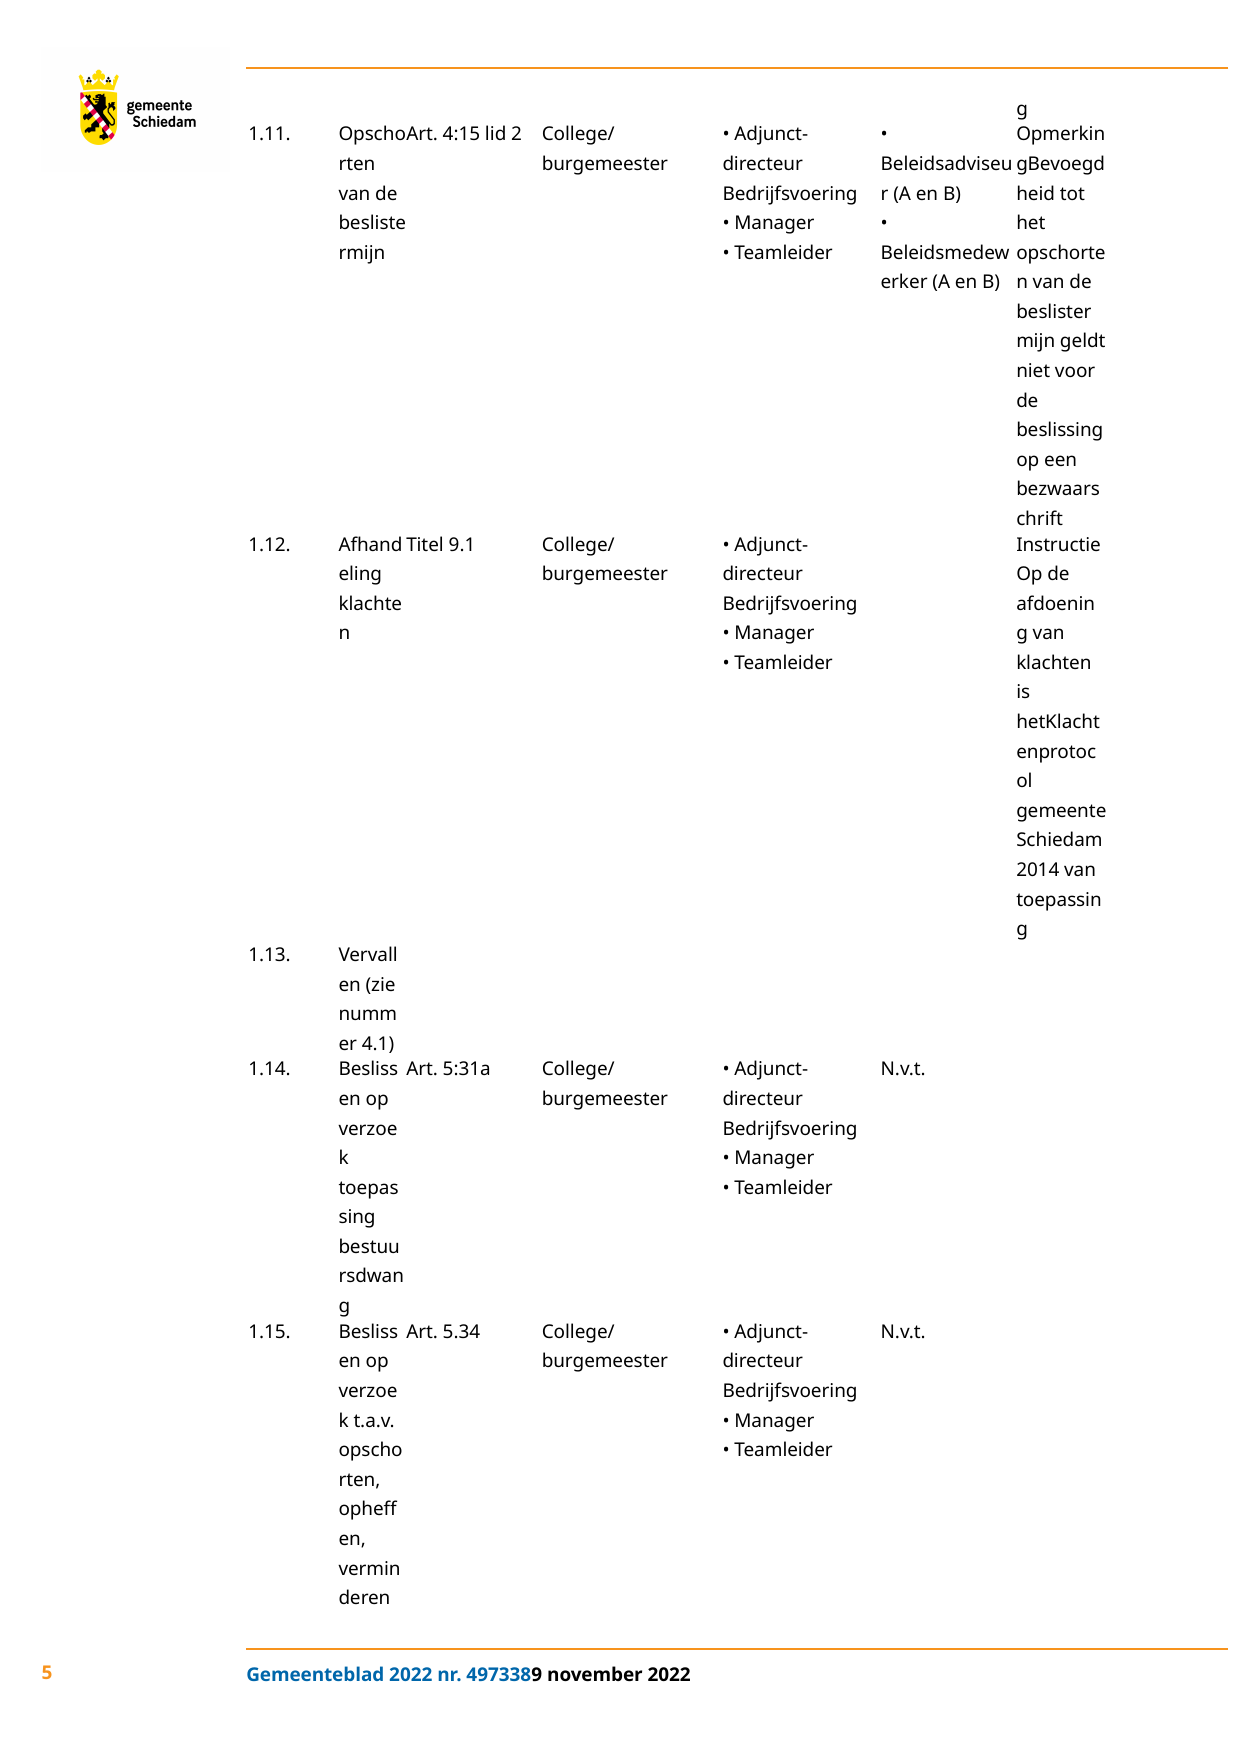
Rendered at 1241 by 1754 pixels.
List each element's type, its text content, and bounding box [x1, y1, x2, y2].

table_cell • Beleidsadviseur (A en B) • Beleidsmedewerker (A en B) [880, 121, 1016, 531]
table_cell [1016, 1318, 1106, 1610]
table_cell [880, 941, 1016, 1056]
table_cell [1129, 941, 1152, 1056]
table_cell N.v.t. [880, 1056, 1016, 1318]
table_cell [1016, 941, 1106, 1056]
table_cell N.v.t. [880, 1318, 1016, 1610]
table_cell College/burgemeester [542, 1056, 722, 1318]
table_cell Art. 5:31a [406, 1056, 542, 1318]
table_cell • Adjunct-directeur Bedrijfsvoering • Manager • Teamleider [722, 531, 880, 941]
table_cell [338, 95, 406, 121]
table_cell [1129, 95, 1152, 121]
table_cell Beslissen op verzoek toepassing bestuursdwang [338, 1056, 406, 1318]
table_cell [1016, 1056, 1106, 1318]
table_cell [1106, 121, 1129, 531]
table_cell 1.13. [248, 941, 338, 1056]
table_cell [903, 95, 1016, 121]
table_cell Opschorten van de beslistermijn [338, 121, 406, 531]
table_cell College/burgemeester [542, 531, 722, 941]
table_cell [406, 941, 542, 1056]
table_cell [1106, 95, 1129, 121]
table_cell 1.15. [248, 1318, 338, 1610]
table_cell [542, 941, 722, 1056]
table_cell [1129, 1318, 1152, 1610]
table_cell [542, 95, 745, 121]
table_cell [1129, 531, 1152, 941]
table_cell [406, 95, 542, 121]
table_cell Vervallen (zie nummer 4.1) [338, 941, 406, 1056]
table_cell College/burgemeester [542, 1318, 722, 1610]
table_cell g [1016, 95, 1106, 121]
table_cell OpmerkingBevoegdheid tot het opschorten van de beslistermijn geldt niet voor de beslissing op een bezwaarschrift [1016, 121, 1106, 531]
table_cell • Adjunct-directeur Bedrijfsvoering • Manager • Teamleider [722, 1056, 880, 1318]
table_cell [1129, 1056, 1152, 1318]
table_cell [1106, 1056, 1129, 1318]
table_cell Afhandeling klachten [338, 531, 406, 941]
table_cell [1106, 531, 1129, 941]
table_cell [1106, 1318, 1129, 1610]
table_cell [1106, 941, 1129, 1056]
table_cell [248, 95, 338, 121]
table_cell [745, 95, 903, 121]
table_cell • Adjunct-directeur Bedrijfsvoering • Manager • Teamleider [722, 121, 880, 531]
table_cell 1.11. [248, 121, 338, 531]
table_cell 1.12. [248, 531, 338, 941]
table_cell Titel 9.1 [406, 531, 542, 941]
table_cell Art. 5.34 [406, 1318, 542, 1610]
table_cell Beslissen op verzoek t.a.v. opschorten, opheffen, verminderen [338, 1318, 406, 1610]
table_cell College/burgemeester [542, 121, 722, 531]
table_cell Art. 4:15 lid 2 [406, 121, 542, 531]
table_cell [880, 531, 1016, 941]
picture [41, 47, 231, 172]
table_cell [722, 941, 880, 1056]
table_cell • Adjunct-directeur Bedrijfsvoering • Manager • Teamleider [722, 1318, 880, 1610]
table_cell [1129, 121, 1152, 531]
table_cell 1.14. [248, 1056, 338, 1318]
table_cell InstructieOp de afdoening van klachten is hetKlachtenprotocol gemeente Schiedam 2014 van toepassing [1016, 531, 1106, 941]
